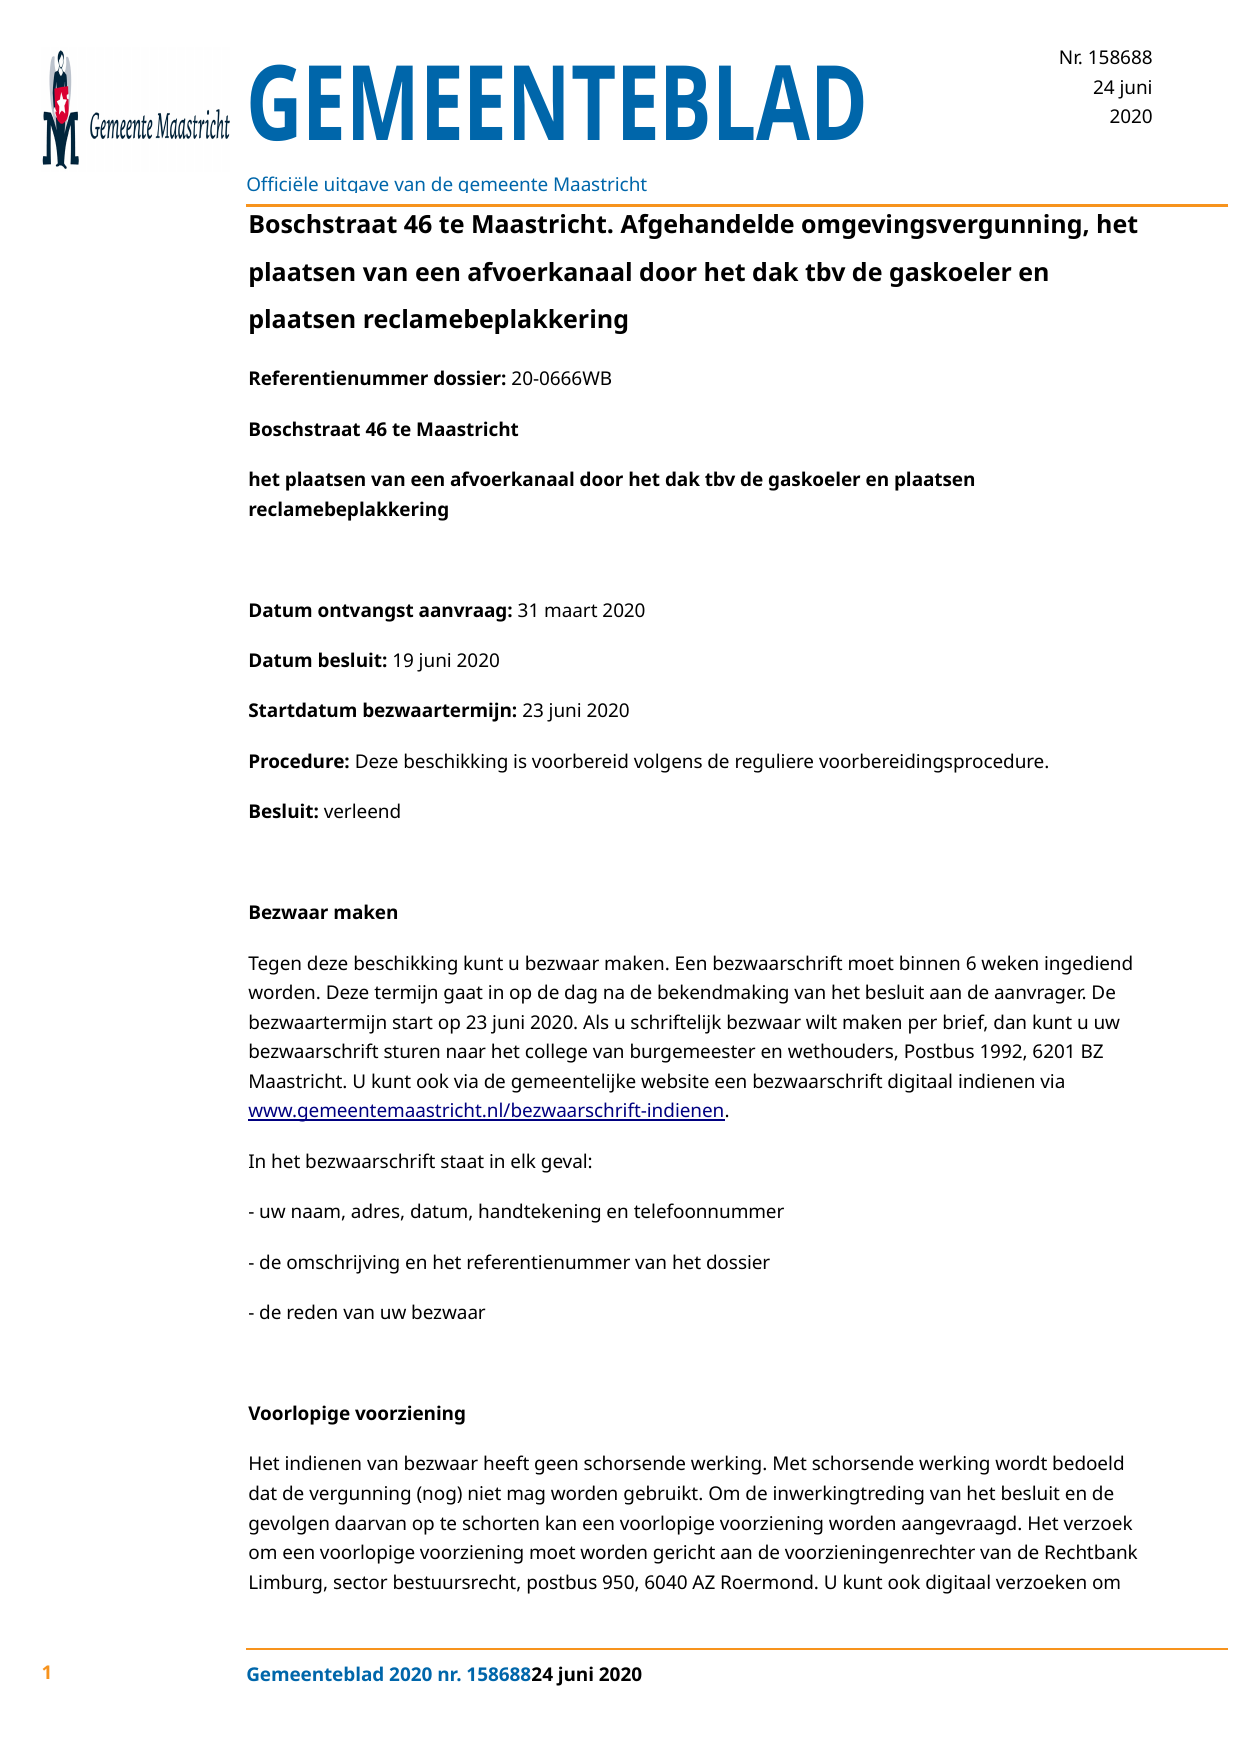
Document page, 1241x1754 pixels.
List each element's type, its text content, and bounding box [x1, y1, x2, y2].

text - uw naam, adres, datum, handtekening en telefoonnummer [248, 1198, 1152, 1224]
text het plaatsen van een afvoerkanaal door het dak tbv de gaskoeler en plaatsen reclamebeplakkering [248, 466, 1152, 522]
text Het indienen van bezwaar heeft geen schorsende werking. Met schorsende werking wordt bedoeld dat de vergunning (nog) niet mag worden gebruikt. Om de inwerkingtreding van het besluit en de gevolgen daarvan op te schorten kan een voorlopige voorziening worden aangevraagd. Het verzoek om een voorlopige voorziening moet worden gericht aan de voorzieningenrechter van de Rechtbank Limburg, sector bestuursrecht, postbus 950, 6040 AZ Roermond. U kunt ook digitaal verzoeken om [248, 1451, 1152, 1594]
text Besluit: verleend [248, 798, 1152, 824]
text - de reden van uw bezwaar [248, 1299, 1152, 1325]
picture [41, 47, 231, 172]
text Voorlopige voorziening [248, 1400, 1152, 1426]
text - de omschrijving en het referentienummer van het dossier [248, 1249, 1152, 1274]
text Startdatum bezwaartermijn: 23 juni 2020 [248, 698, 1152, 723]
text Boschstraat 46 te Maastricht [248, 416, 1152, 442]
text Datum besluit: 19 juni 2020 [248, 647, 1152, 673]
text Tegen deze beschikking kunt u bezwaar maken. Een bezwaarschrift moet binnen 6 weken ingediend worden. Deze termijn gaat in op de dag na de bekendmaking van het besluit aan de aanvrager. De bezwaartermijn start op 23 juni 2020. Als u schriftelijk bezwaar wilt maken per brief, dan kunt u uw bezwaarschrift sturen naar het college van burgemeester en wethouders, Postbus 1992, 6201 BZ Maastricht. U kunt ook via de gemeentelijke website een bezwaarschrift digitaal indienen via www.gemeentemaastricht.nl/bezwaarschrift-indienen. [248, 950, 1152, 1123]
text Boschstraat 46 te Maastricht. Afgehandelde omgevingsvergunning, het plaatsen van een afvoerkanaal door het dak tbv de gaskoeler en plaatsen reclamebeplakkering [248, 207, 1152, 336]
text In het bezwaarschrift staat in elk geval: [248, 1148, 1152, 1174]
text Bezwaar maken [248, 899, 1152, 925]
text Datum ontvangst aanvraag: 31 maart 2020 [248, 597, 1152, 622]
text Referentienummer dossier: 20-0666WB [248, 366, 1152, 391]
text Procedure: Deze beschikking is voorbereid volgens de reguliere voorbereidingsprocedure. [248, 748, 1152, 774]
